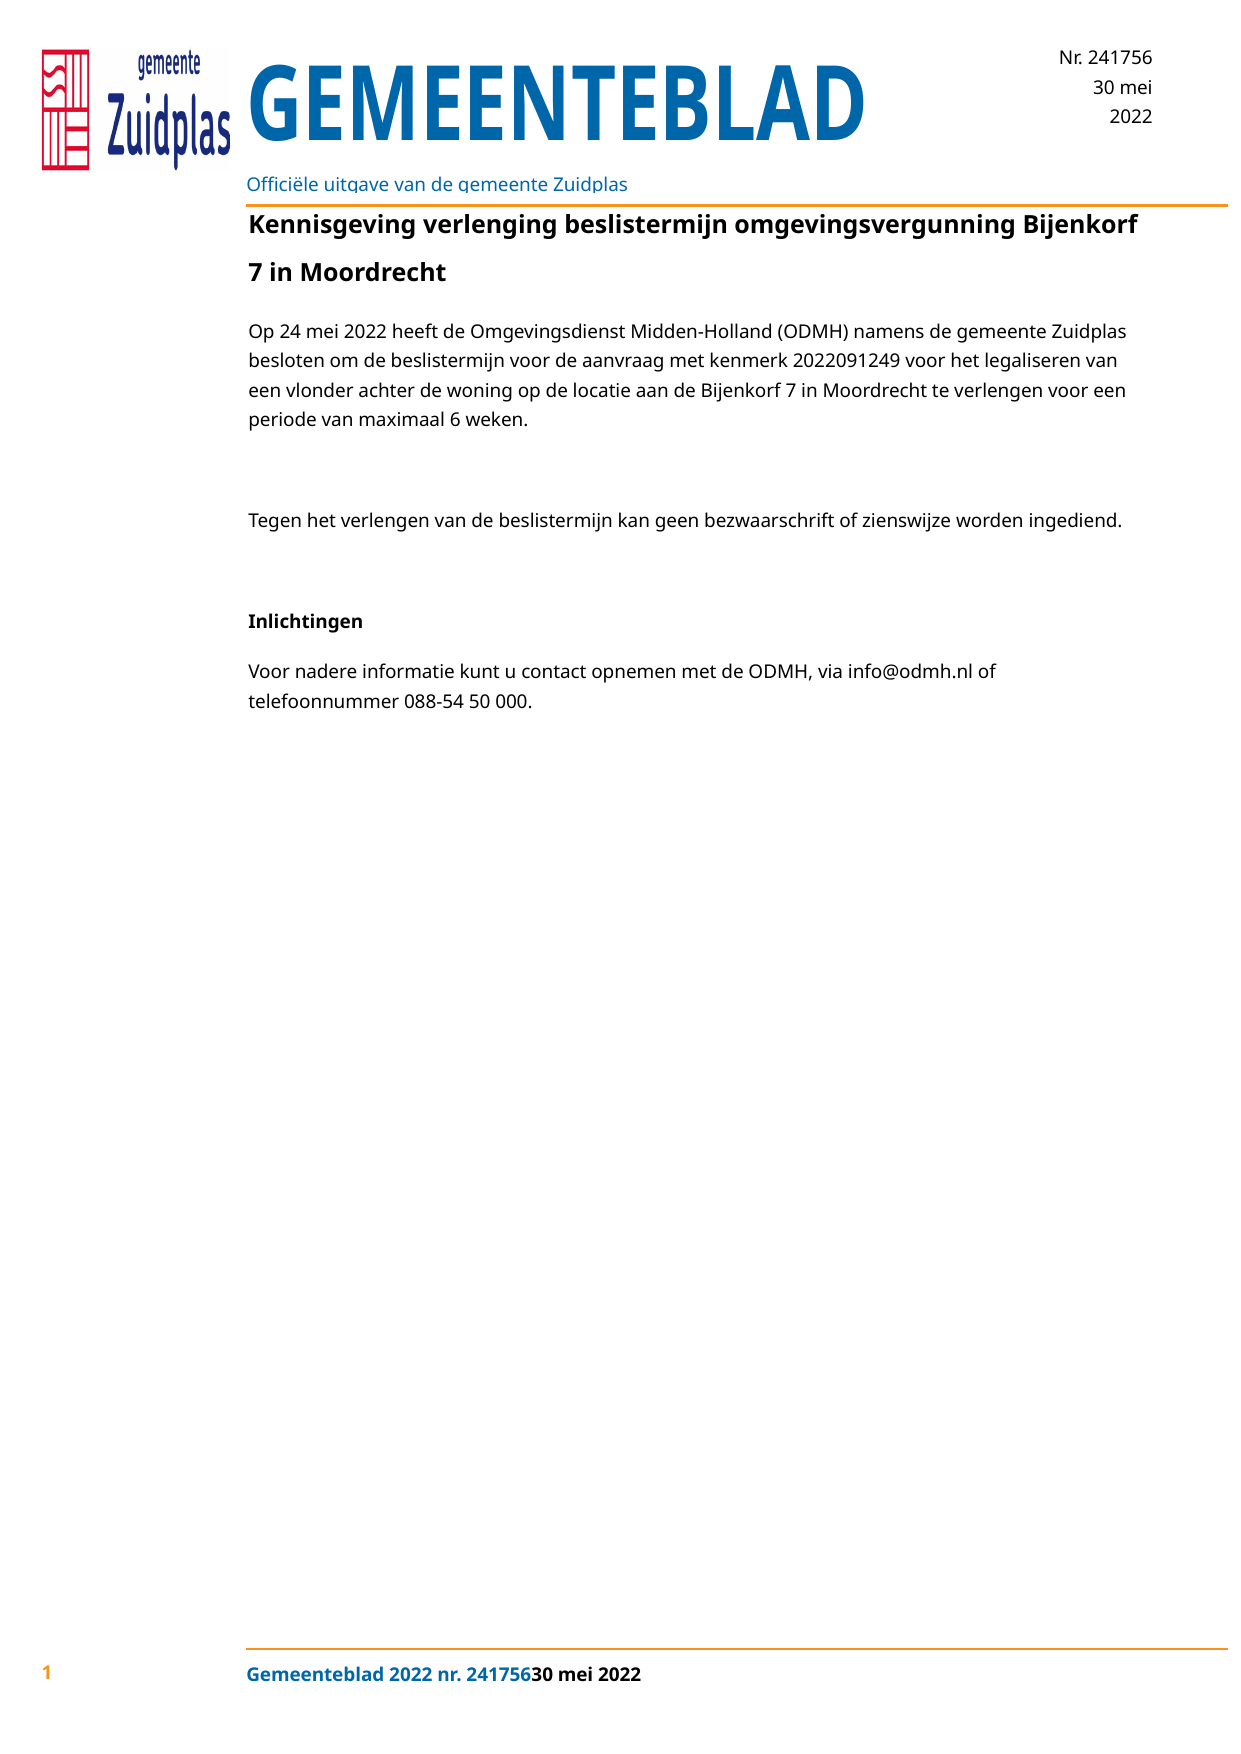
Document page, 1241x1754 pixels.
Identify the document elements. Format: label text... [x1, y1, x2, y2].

text Tegen het verlengen van de beslistermijn kan geen bezwaarschrift of zienswijze worden ingediend. [248, 507, 1152, 533]
text Kennisgeving verlenging beslistermijn omgevingsvergunning Bijenkorf 7 in Moordrecht [248, 207, 1152, 288]
text Inlichtingen [248, 608, 1152, 634]
text Voor nadere informatie kunt u contact opnemen met de ODMH, via info@odmh.nl of telefoonnummer 088-54 50 000. [248, 659, 1152, 714]
picture [41, 47, 231, 172]
text Op 24 mei 2022 heeft de Omgevingsdienst Midden-Holland (ODMH) namens de gemeente Zuidplas besloten om de beslistermijn voor de aanvraag met kenmerk 2022091249 voor het legaliseren van een vlonder achter de woning op de locatie aan de Bijenkorf 7 in Moordrecht te verlengen voor een periode van maximaal 6 weken. [248, 318, 1152, 432]
